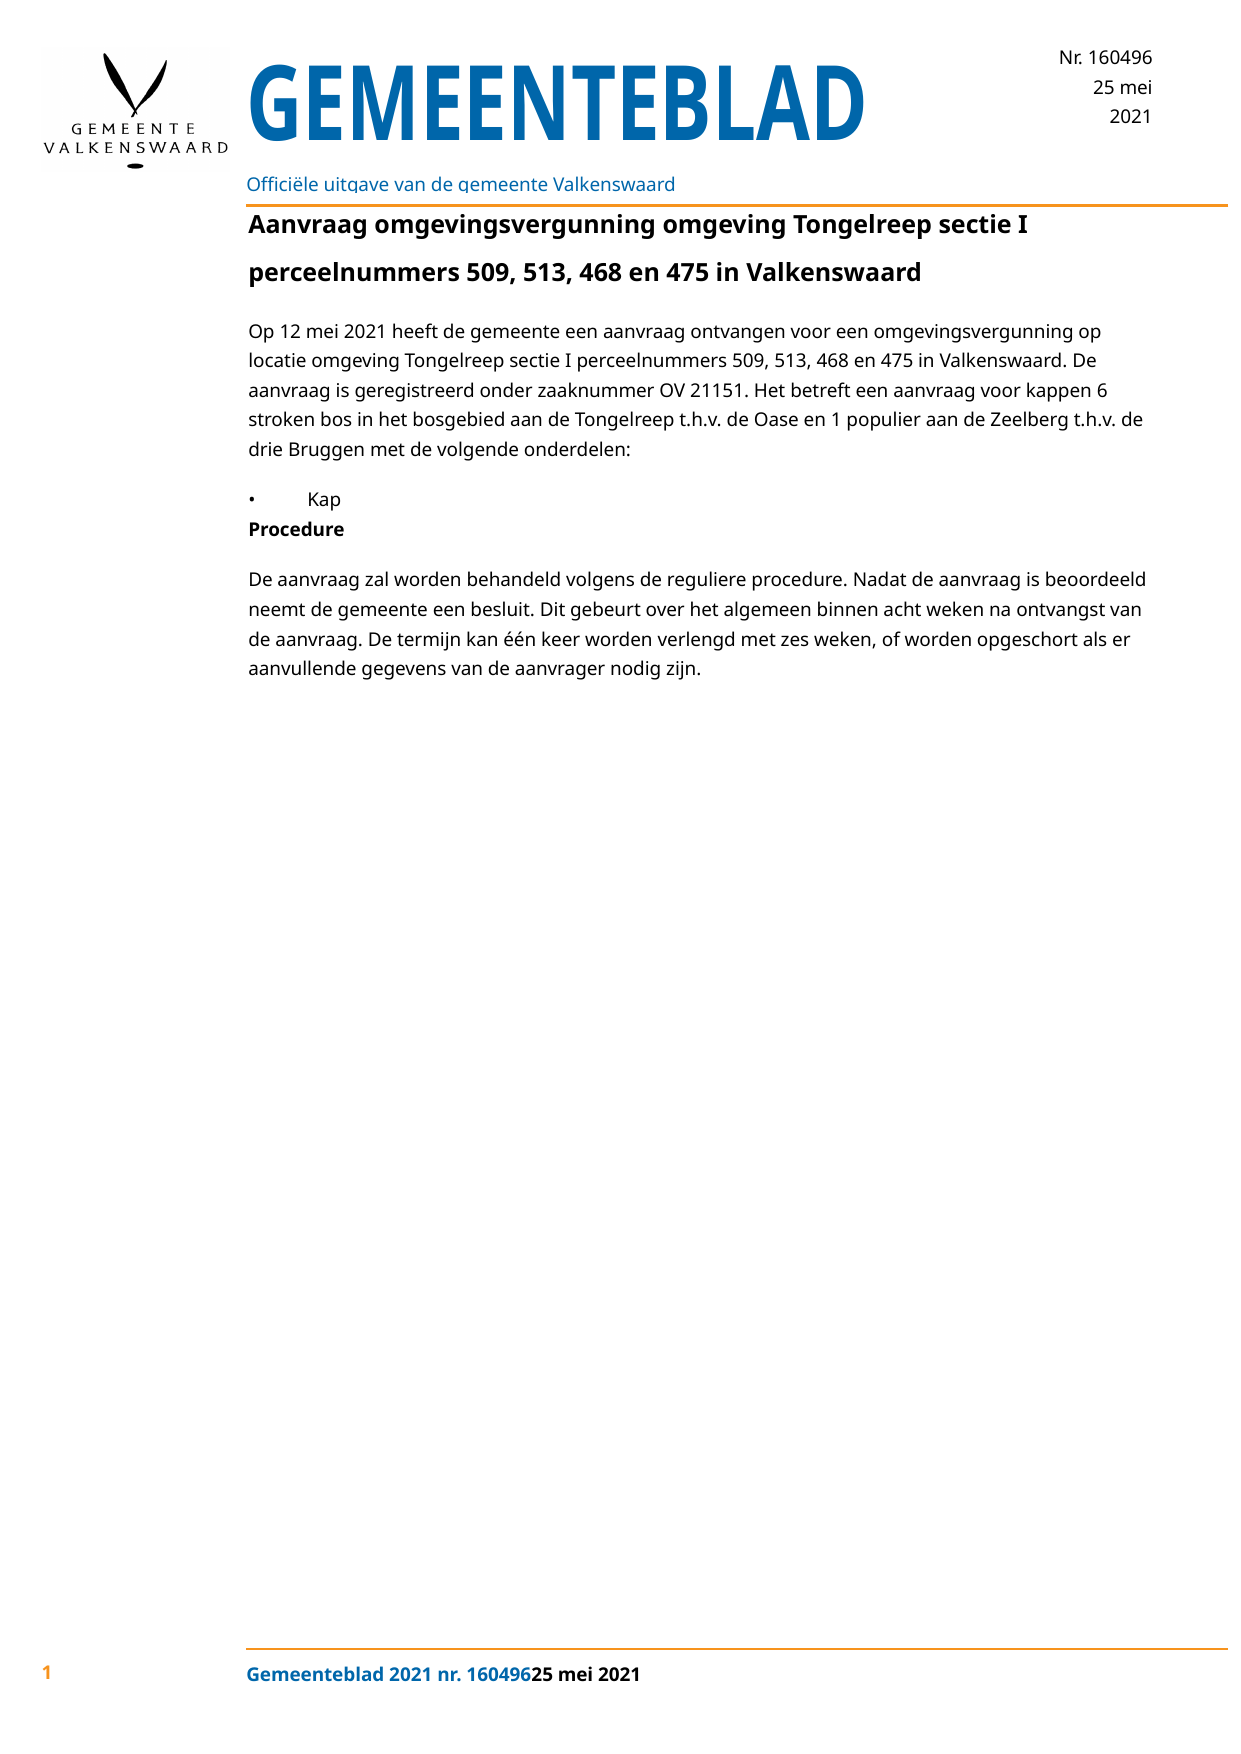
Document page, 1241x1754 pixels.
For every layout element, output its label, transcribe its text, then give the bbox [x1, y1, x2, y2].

list Kap [248, 487, 1152, 512]
text Op 12 mei 2021 heeft de gemeente een aanvraag ontvangen voor een omgevingsvergunning op locatie omgeving Tongelreep sectie I perceelnummers 509, 513, 468 en 475 in Valkenswaard. De aanvraag is geregistreerd onder zaaknummer OV 21151. Het betreft een aanvraag voor kappen 6 stroken bos in het bosgebied aan de Tongelreep t.h.v. de Oase en 1 populier aan de Zeelberg t.h.v. de drie Bruggen met de volgende onderdelen: [248, 318, 1152, 462]
text De aanvraag zal worden behandeld volgens de reguliere procedure. Nadat de aanvraag is beoordeeld neemt de gemeente een besluit. Dit gebeurt over het algemeen binnen acht weken na ontvangst van de aanvraag. De termijn kan één keer worden verlengd met zes weken, of worden opgeschort als er aanvullende gegevens van de aanvrager nodig zijn. [248, 567, 1152, 681]
text Procedure [248, 516, 1152, 542]
picture [41, 47, 231, 172]
text Aanvraag omgevingsvergunning omgeving Tongelreep sectie I perceelnummers 509, 513, 468 en 475 in Valkenswaard [248, 207, 1152, 288]
